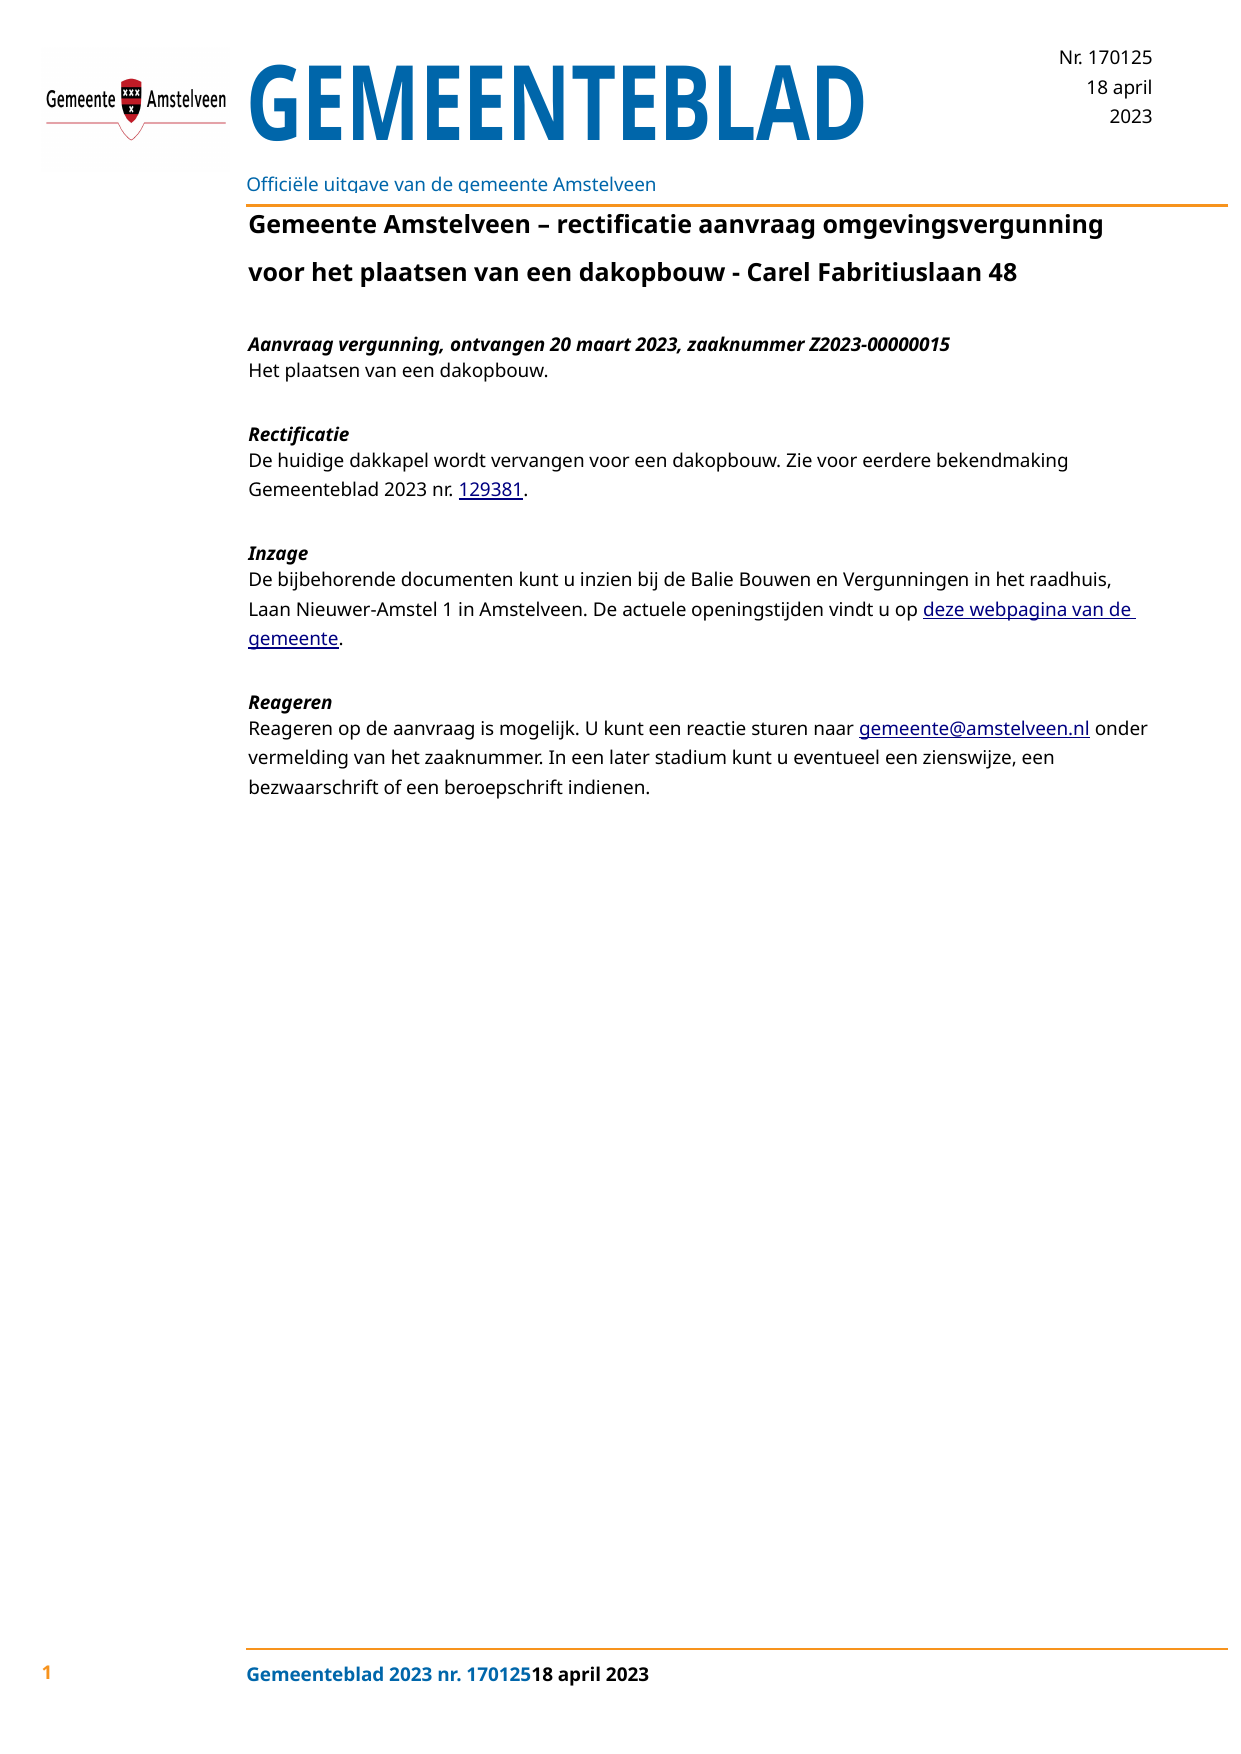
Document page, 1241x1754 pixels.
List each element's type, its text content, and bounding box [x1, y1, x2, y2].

text Inzage [248, 540, 1152, 566]
text De bijbehorende documenten kunt u inzien bij de Balie Bouwen en Vergunningen in het raadhuis, Laan Nieuwer-Amstel 1 in Amstelveen. De actuele openingstijden vindt u op deze webpagina van de gemeente. [248, 566, 1152, 651]
text Het plaatsen van een dakopbouw. [248, 357, 1152, 383]
text Reageren op de aanvraag is mogelijk. U kunt een reactie sturen naar gemeente@amstelveen.nl onder vermelding van het zaaknummer. In een later stadium kunt u eventueel een zienswijze, een bezwaarschrift of een beroepschrift indienen. [248, 715, 1152, 800]
picture [41, 47, 231, 172]
text Aanvraag vergunning, ontvangen 20 maart 2023, zaaknummer Z2023-00000015 [248, 331, 1152, 357]
text Rectificatie [248, 421, 1152, 447]
text Reageren [248, 689, 1152, 715]
text Gemeente Amstelveen – rectificatie aanvraag omgevingsvergunning voor het plaatsen van een dakopbouw - Carel Fabritiuslaan 48 [248, 207, 1152, 288]
text De huidige dakkapel wordt vervangen voor een dakopbouw. Zie voor eerdere bekendmaking Gemeenteblad 2023 nr. 129381. [248, 447, 1152, 502]
